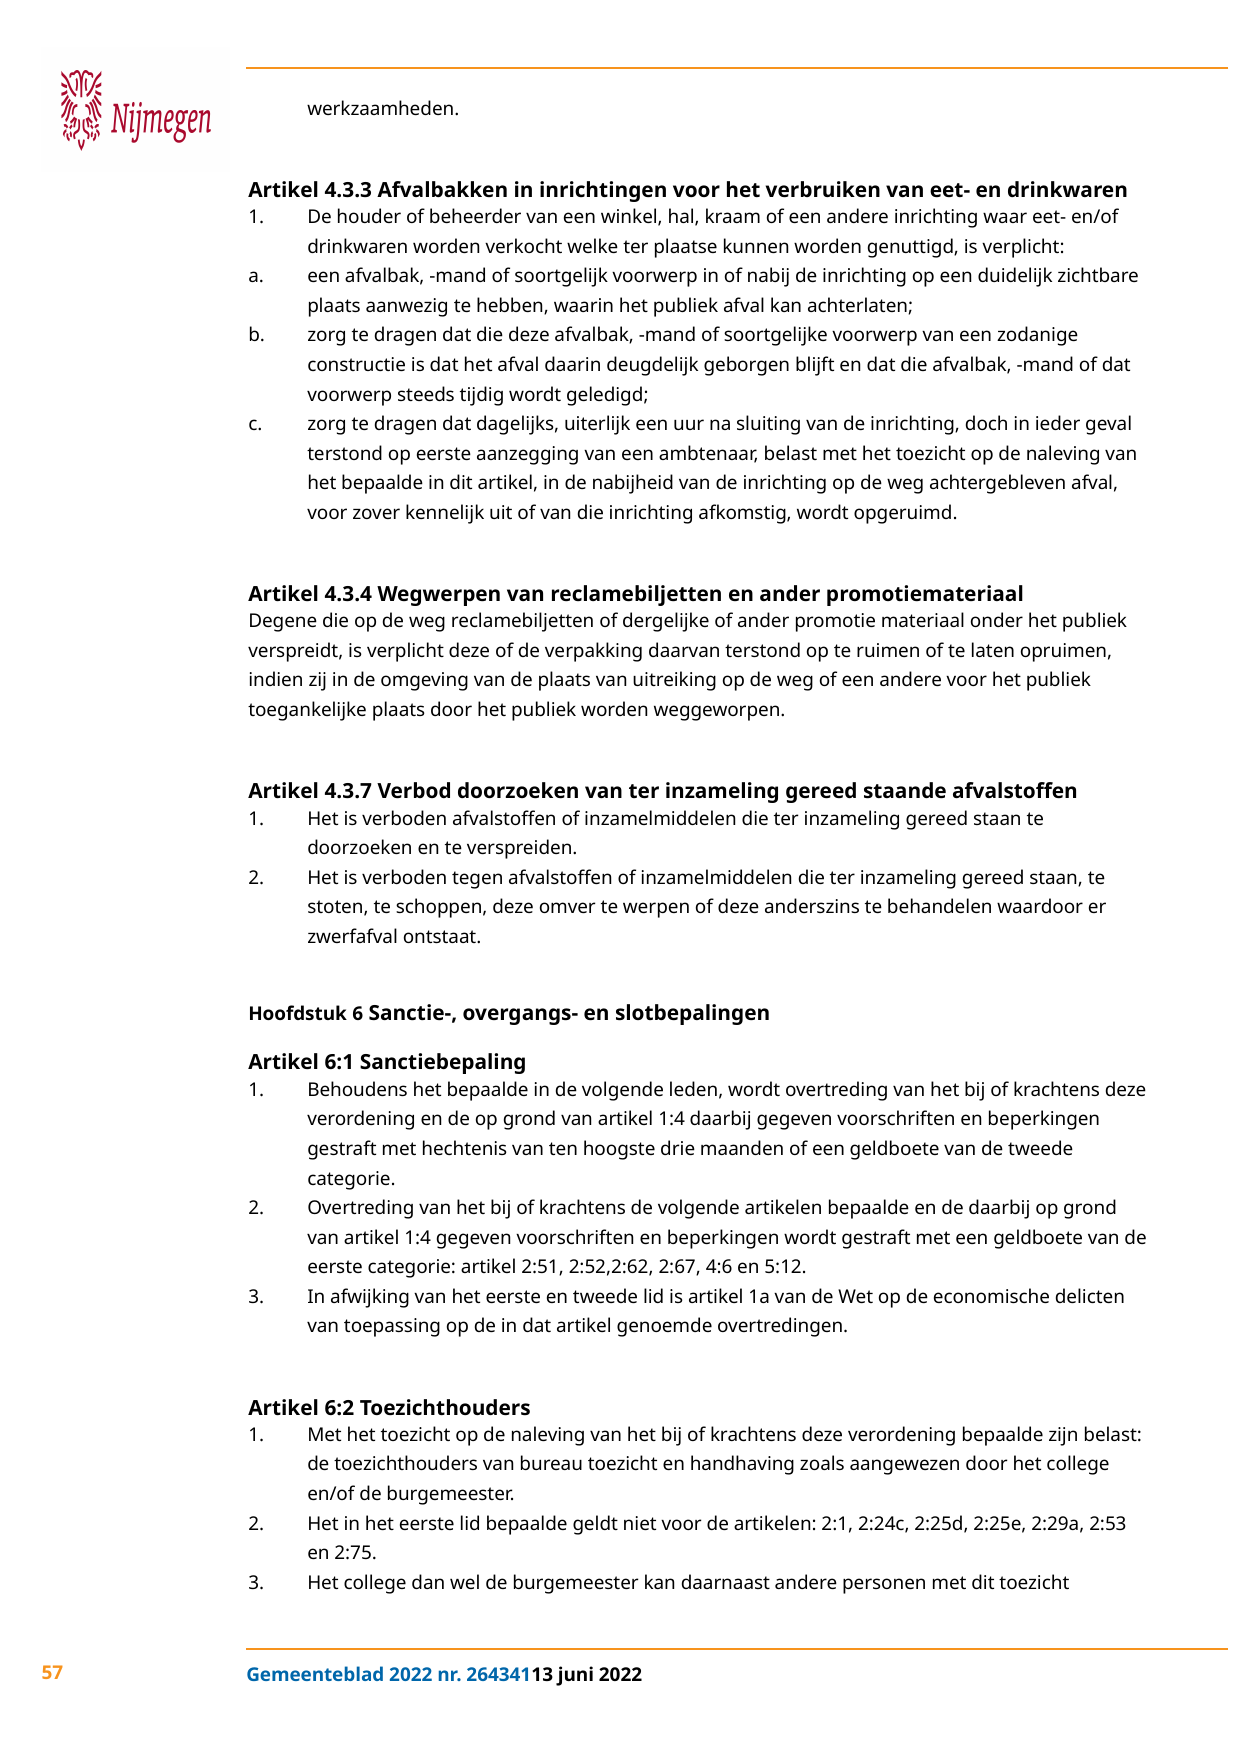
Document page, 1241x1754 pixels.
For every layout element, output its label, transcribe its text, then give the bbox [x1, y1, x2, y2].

list Met het toezicht op de naleving van het bij of krachtens deze verordening bepaalde zijn belast: de toezichthouders van bureau toezicht en handhaving zoals aangewezen door het college en/of de burgemeester. [248, 1421, 1152, 1506]
list Het college dan wel de burgemeester kan daarnaast andere personen met dit toezicht [248, 1569, 1152, 1595]
list een afvalbak, -mand of soortgelijk voorwerp in of nabij de inrichting op een duidelijk zichtbare plaats aanwezig te hebben, waarin het publiek afval kan achterlaten; [248, 262, 1152, 318]
list zorg te dragen dat die deze afvalbak, -mand of soortgelijke voorwerp van een zodanige constructie is dat het afval daarin deugdelijk geborgen blijft en dat die afvalbak, -mand of dat voorwerp steeds tijdig wordt geledigd; [248, 322, 1152, 406]
list De houder of beheerder van een winkel, hal, kraam of een andere inrichting waar eet- en/of drinkwaren worden verkocht welke ter plaatse kunnen worden genuttigd, is verplicht: [248, 203, 1152, 258]
list In afwijking van het eerste en tweede lid is artikel 1a van de Wet op de economische delicten van toepassing op de in dat artikel genoemde overtredingen. [248, 1283, 1152, 1338]
list zorg te dragen dat dagelijks, uiterlijk een uur na sluiting van de inrichting, doch in ieder geval terstond op eerste aanzegging van een ambtenaar, belast met het toezicht op de naleving van het bepaalde in dit artikel, in de nabijheid van de inrichting op de weg achtergebleven afval, voor zover kennelijk uit of van die inrichting afkomstig, wordt opgeruimd. [248, 410, 1152, 525]
list Het is verboden afvalstoffen of inzamelmiddelen die ter inzameling gereed staan te doorzoeken en te verspreiden. [248, 805, 1152, 860]
list Behoudens het bepaalde in de volgende leden, wordt overtreding van het bij of krachtens deze verordening en de op grond van artikel 1:4 daarbij gegeven voorschriften en beperkingen gestraft met hechtenis van ten hoogste drie maanden of een geldboete van de tweede categorie. [248, 1076, 1152, 1190]
text Artikel 6:1 Sanctiebepaling [248, 1047, 1152, 1076]
text Artikel 4.3.3 Afvalbakken in inrichtingen voor het verbruiken van eet- en drinkwaren [248, 175, 1152, 203]
picture [41, 47, 231, 172]
text Artikel 6:2 Toezichthouders [248, 1393, 1152, 1421]
text Hoofdstuk 6 Sanctie-, overgangs- en slotbepalingen [248, 998, 1152, 1027]
text Degene die op de weg reclamebiljetten of dergelijke of ander promotie materiaal onder het publiek verspreidt, is verplicht deze of de verpakking daarvan terstond op te ruimen of te laten opruimen, indien zij in de omgeving van de plaats van uitreiking op de weg of een andere voor het publiek toegankelijke plaats door het publiek worden weggeworpen. [248, 607, 1152, 722]
text Artikel 4.3.4 Wegwerpen van reclamebiljetten en ander promotiemateriaal [248, 579, 1152, 607]
list Overtreding van het bij of krachtens de volgende artikelen bepaalde en de daarbij op grond van artikel 1:4 gegeven voorschriften en beperkingen wordt gestraft met een geldboete van de eerste categorie: artikel 2:51, 2:52,2:62, 2:67, 4:6 en 5:12. [248, 1194, 1152, 1279]
list Het in het eerste lid bepaalde geldt niet voor de artikelen: 2:1, 2:24c, 2:25d, 2:25e, 2:29a, 2:53 en 2:75. [248, 1510, 1152, 1565]
list werkzaamheden. [248, 95, 1152, 121]
text Artikel 4.3.7 Verbod doorzoeken van ter inzameling gereed staande afvalstoffen [248, 776, 1152, 805]
list Het is verboden tegen afvalstoffen of inzamelmiddelen die ter inzameling gereed staan, te stoten, te schoppen, deze omver te werpen of deze anderszins te behandelen waardoor er zwerfafval ontstaat. [248, 864, 1152, 949]
